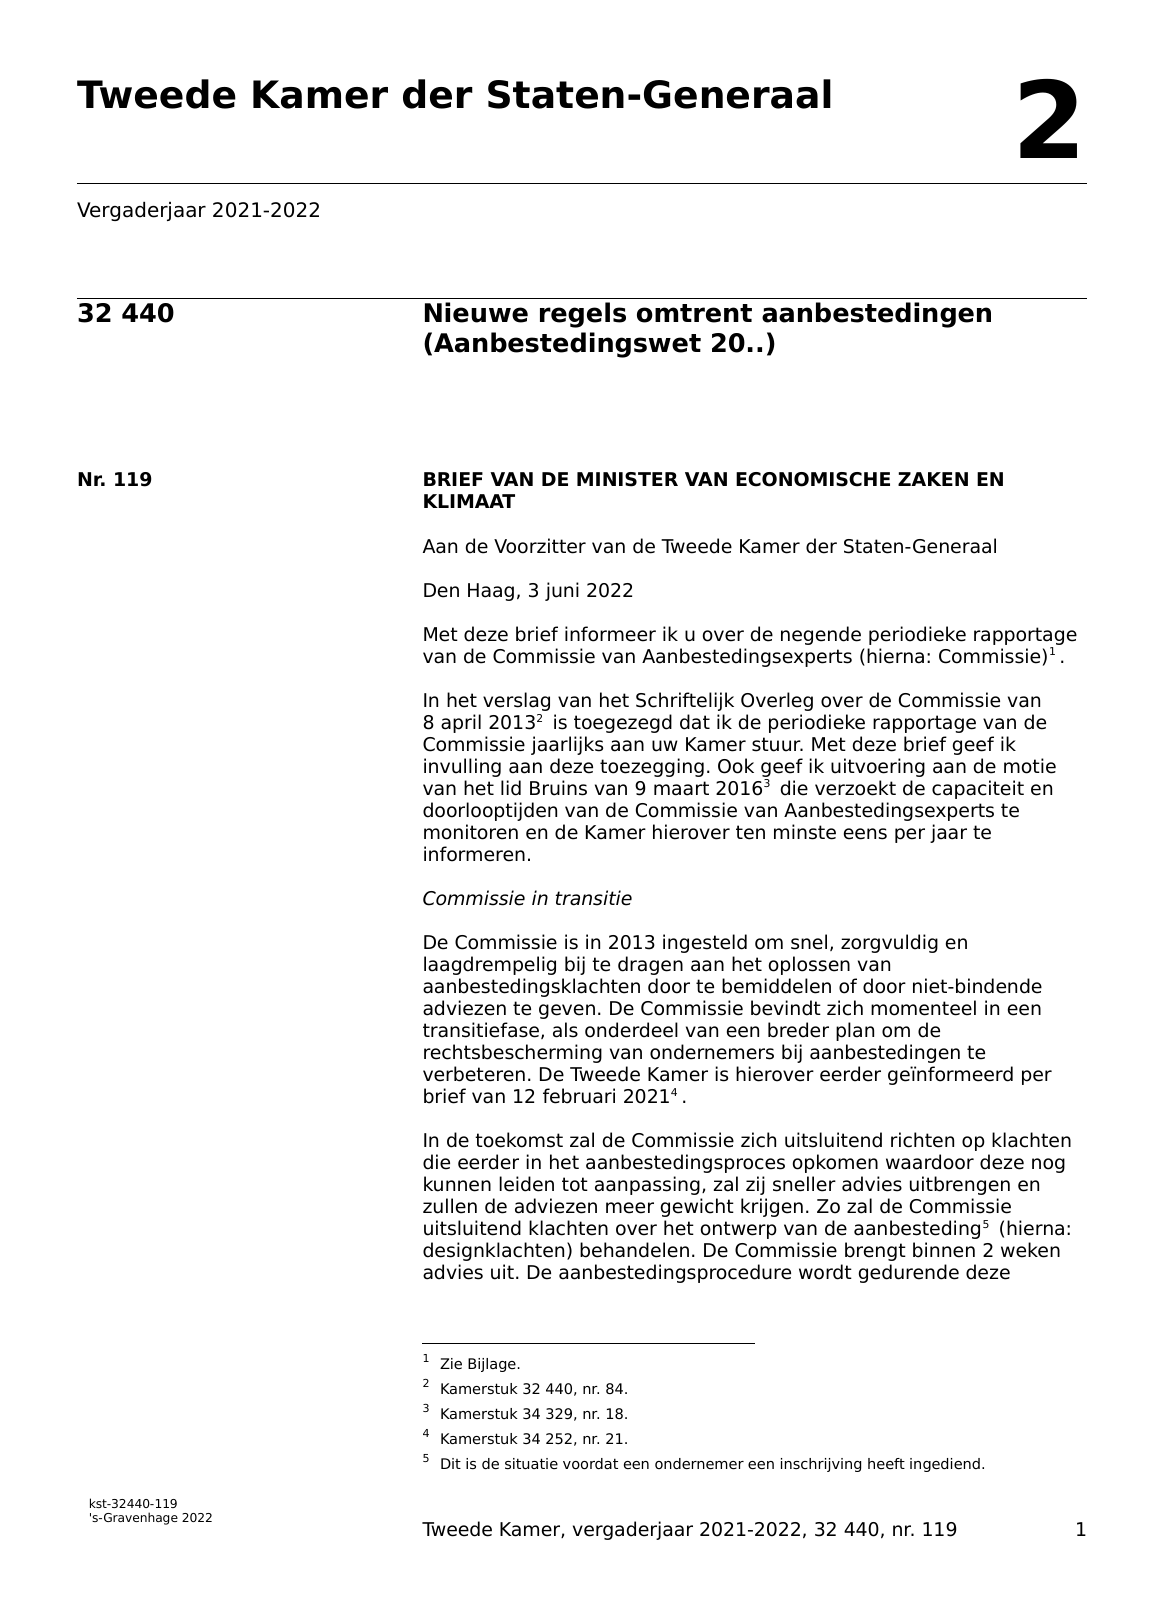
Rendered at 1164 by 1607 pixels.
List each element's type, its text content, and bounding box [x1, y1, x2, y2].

text kst-32440-119 [88, 1497, 323, 1511]
text Kamerstuk 34 252, nr. 21. [422, 1427, 1087, 1449]
text Kamerstuk 34 329, nr. 18. [422, 1402, 1087, 1424]
text In het verslag van het Schriftelijk Overleg over de Commissie van 8 april 2013 is toegezegd dat ik de periodieke rapportage van de Commissie jaarlijks aan uw Kamer stuur. Met deze brief geef ik invulling aan deze toezegging. Ook geef ik uitvoering aan de motie van het lid Bruins van 9 maart 2016 die verzoekt de capaciteit en doorlooptijden van de Commissie van Aanbestedingsexperts te monitoren en de Kamer hierover ten minste eens per jaar te informeren. [422, 690, 1087, 866]
table_header 2 [886, 59, 1087, 183]
text 's-Gravenhage 2022 [88, 1511, 323, 1525]
text Dit is de situatie voordat een ondernemer een inschrijving heeft ingediend. [422, 1452, 1087, 1474]
table_header Tweede Kamer der Staten-Generaal [77, 59, 886, 183]
text In de toekomst zal de Commissie zich uitsluitend richten op klachten die eerder in het aanbestedingsproces opkomen waardoor deze nog kunnen leiden tot aanpassing, zal zij sneller advies uitbrengen en zullen de adviezen meer gewicht krijgen. Zo zal de Commissie uitsluitend klachten over het ontwerp van de aanbesteding (hierna: designklachten) behandelen. De Commissie brengt binnen 2 weken advies uit. De aanbestedingsprocedure wordt gedurende deze [422, 1130, 1087, 1284]
subtitle Commissie in transitie [422, 888, 1087, 910]
text Den Haag, 3 juni 2022 [422, 580, 1087, 602]
text Aan de Voorzitter van de Tweede Kamer der Staten-Generaal [422, 536, 1087, 557]
text De Commissie is in 2013 ingesteld om snel, zorgvuldig en laagdrempelig bij te dragen aan het oplossen van aanbestedingsklachten door te bemiddelen of door niet-bindende adviezen te geven. De Commissie bevindt zich momenteel in een transitiefase, als onderdeel van een breder plan om de rechtsbescherming van ondernemers bij aanbestedingen te verbeteren. De Tweede Kamer is hierover eerder geïnformeerd per brief van 12 februari 2021. [422, 932, 1087, 1108]
table_cell Vergaderjaar 2021-2022 [77, 184, 1087, 298]
subtitle Nr. 119 BRIEF VAN DE MINISTER VAN ECONOMISCHE ZAKEN EN KLIMAAT [77, 469, 1087, 513]
text Zie Bijlage. [422, 1352, 1087, 1374]
subtitle 32 440 Nieuwe regels omtrent aanbestedingen (Aanbestedingswet 20..) [77, 299, 1087, 358]
text Met deze brief informeer ik u over de negende periodieke rapportage van de Commissie van Aanbestedingsexperts (hierna: Commissie). [422, 624, 1087, 668]
text Kamerstuk 32 440, nr. 84. [422, 1377, 1087, 1399]
